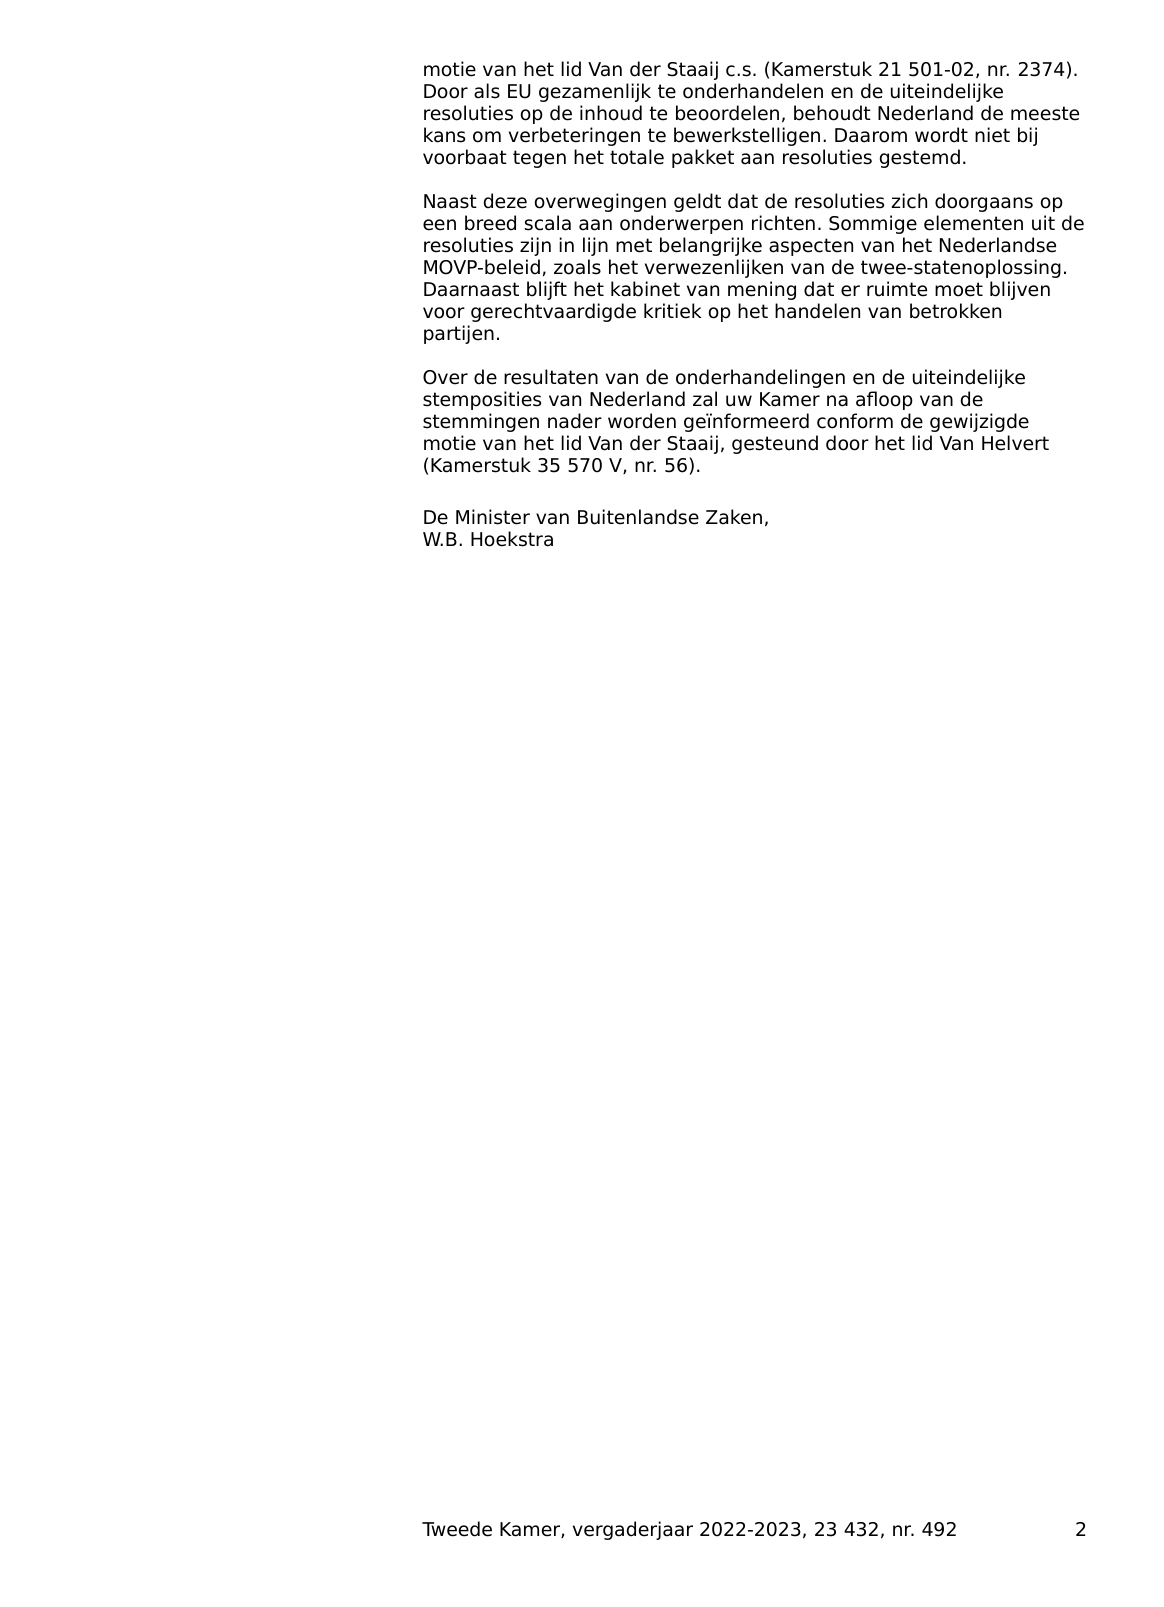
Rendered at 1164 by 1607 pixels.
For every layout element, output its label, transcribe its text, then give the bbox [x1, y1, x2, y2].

text motie van het lid Van der Staaij c.s. (Kamerstuk 21 501-02, nr. 2374). Door als EU gezamenlijk te onderhandelen en de uiteindelijke resoluties op de inhoud te beoordelen, behoudt Nederland de meeste kans om verbeteringen te bewerkstelligen. Daarom wordt niet bij voorbaat tegen het totale pakket aan resoluties gestemd. [422, 59, 1087, 169]
text Over de resultaten van de onderhandelingen en de uiteindelijke stemposities van Nederland zal uw Kamer na afloop van de stemmingen nader worden geïnformeerd conform de gewijzigde motie van het lid Van der Staaij, gesteund door het lid Van Helvert (Kamerstuk 35 570 V, nr. 56). [422, 367, 1087, 477]
text De Minister van Buitenlandse Zaken, W.B. Hoekstra [422, 507, 1087, 551]
text Naast deze overwegingen geldt dat de resoluties zich doorgaans op een breed scala aan onderwerpen richten. Sommige elementen uit de resoluties zijn in lijn met belangrijke aspecten van het Nederlandse MOVP-beleid, zoals het verwezenlijken van de twee-statenoplossing. Daarnaast blijft het kabinet van mening dat er ruimte moet blijven voor gerechtvaardigde kritiek op het handelen van betrokken partijen. [422, 191, 1087, 345]
